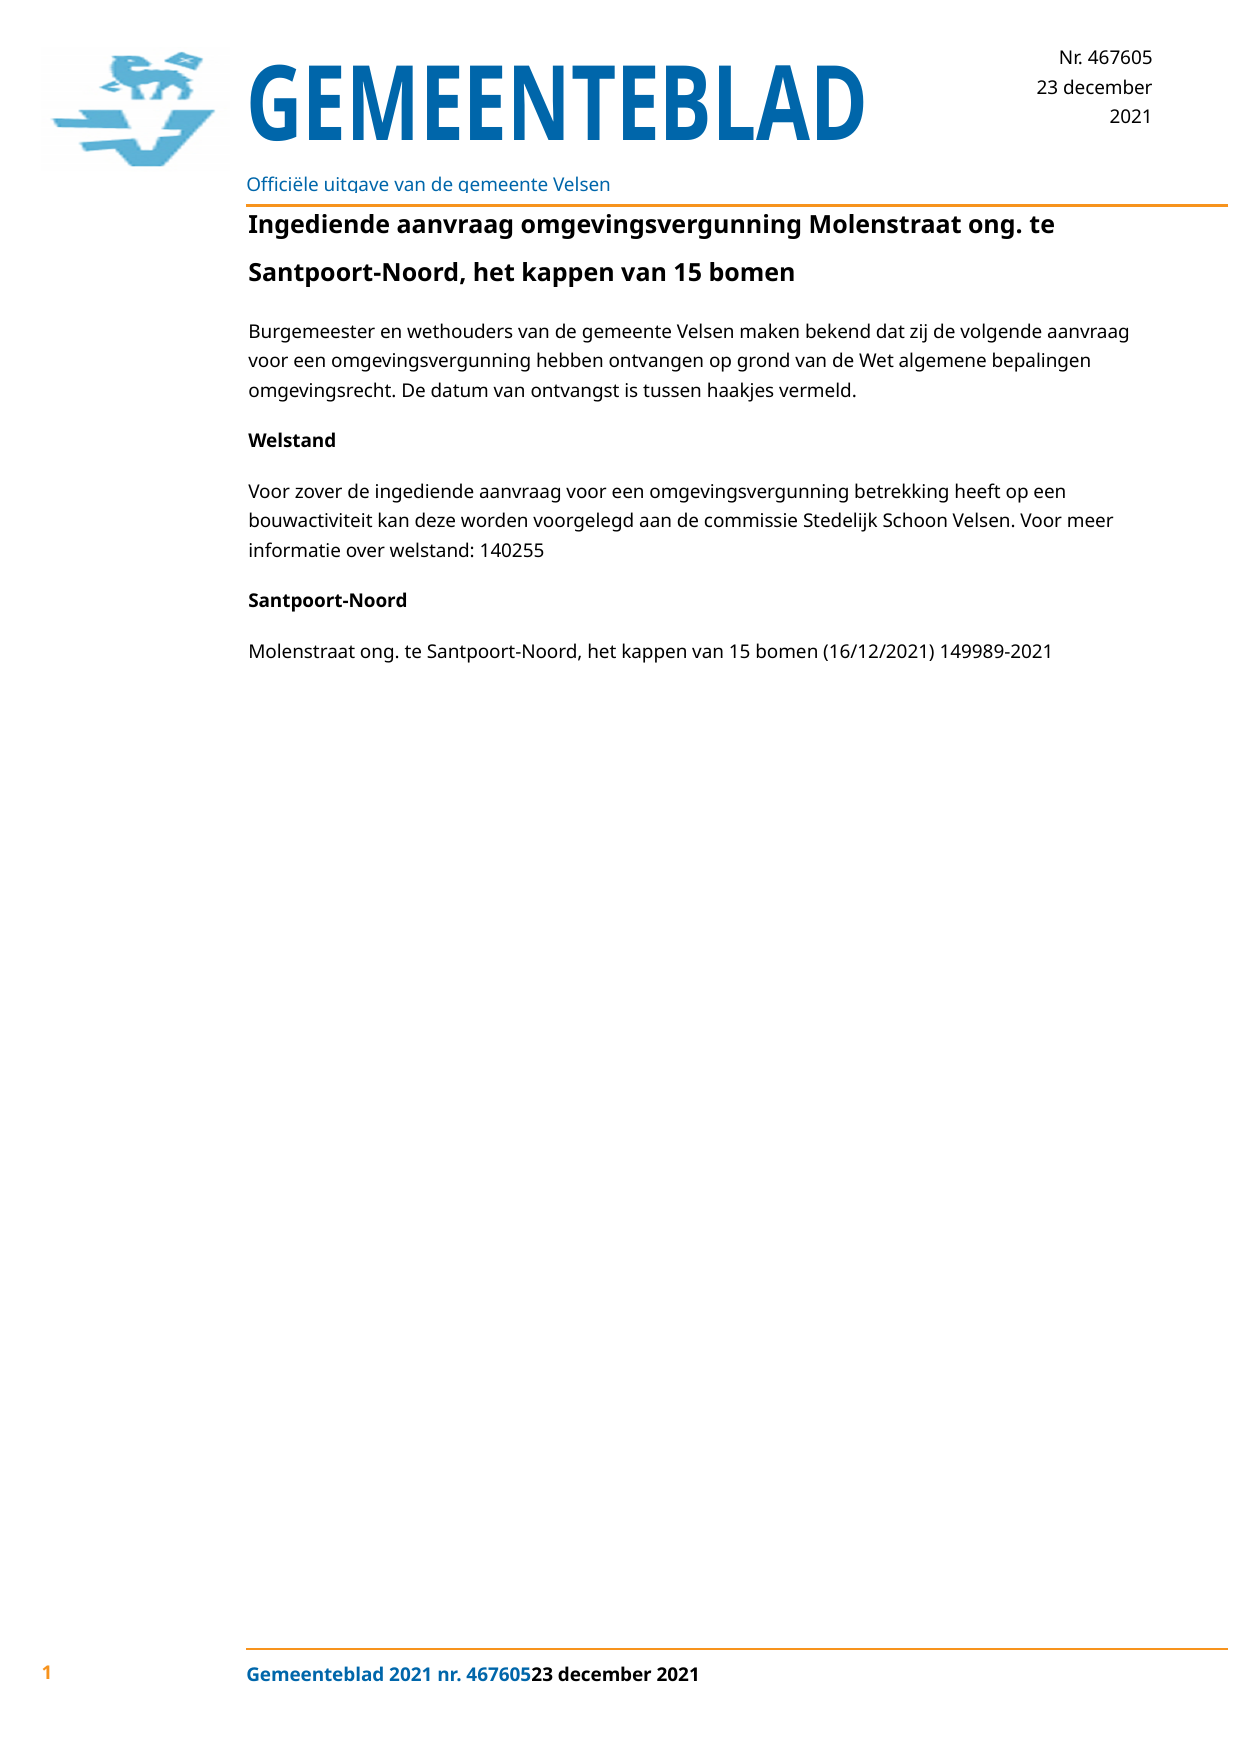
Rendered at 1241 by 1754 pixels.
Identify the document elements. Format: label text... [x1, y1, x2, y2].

text Burgemeester en wethouders van de gemeente Velsen maken bekend dat zij de volgende aanvraag voor een omgevingsvergunning hebben ontvangen op grond van de Wet algemene bepalingen omgevingsrecht. De datum van ontvangst is tussen haakjes vermeld. [248, 318, 1152, 403]
text Santpoort-Noord [248, 587, 1152, 613]
text Molenstraat ong. te Santpoort-Noord, het kappen van 15 bomen (16/12/2021) 149989-2021 [248, 638, 1152, 664]
text Welstand [248, 427, 1152, 453]
text Voor zover de ingediende aanvraag voor een omgevingsvergunning betrekking heeft op een bouwactiviteit kan deze worden voorgelegd aan de commissie Stedelijk Schoon Velsen. Voor meer informatie over welstand: 140255 [248, 478, 1152, 563]
text Ingediende aanvraag omgevingsvergunning Molenstraat ong. te Santpoort-Noord, het kappen van 15 bomen [248, 207, 1152, 288]
picture [41, 47, 231, 172]
